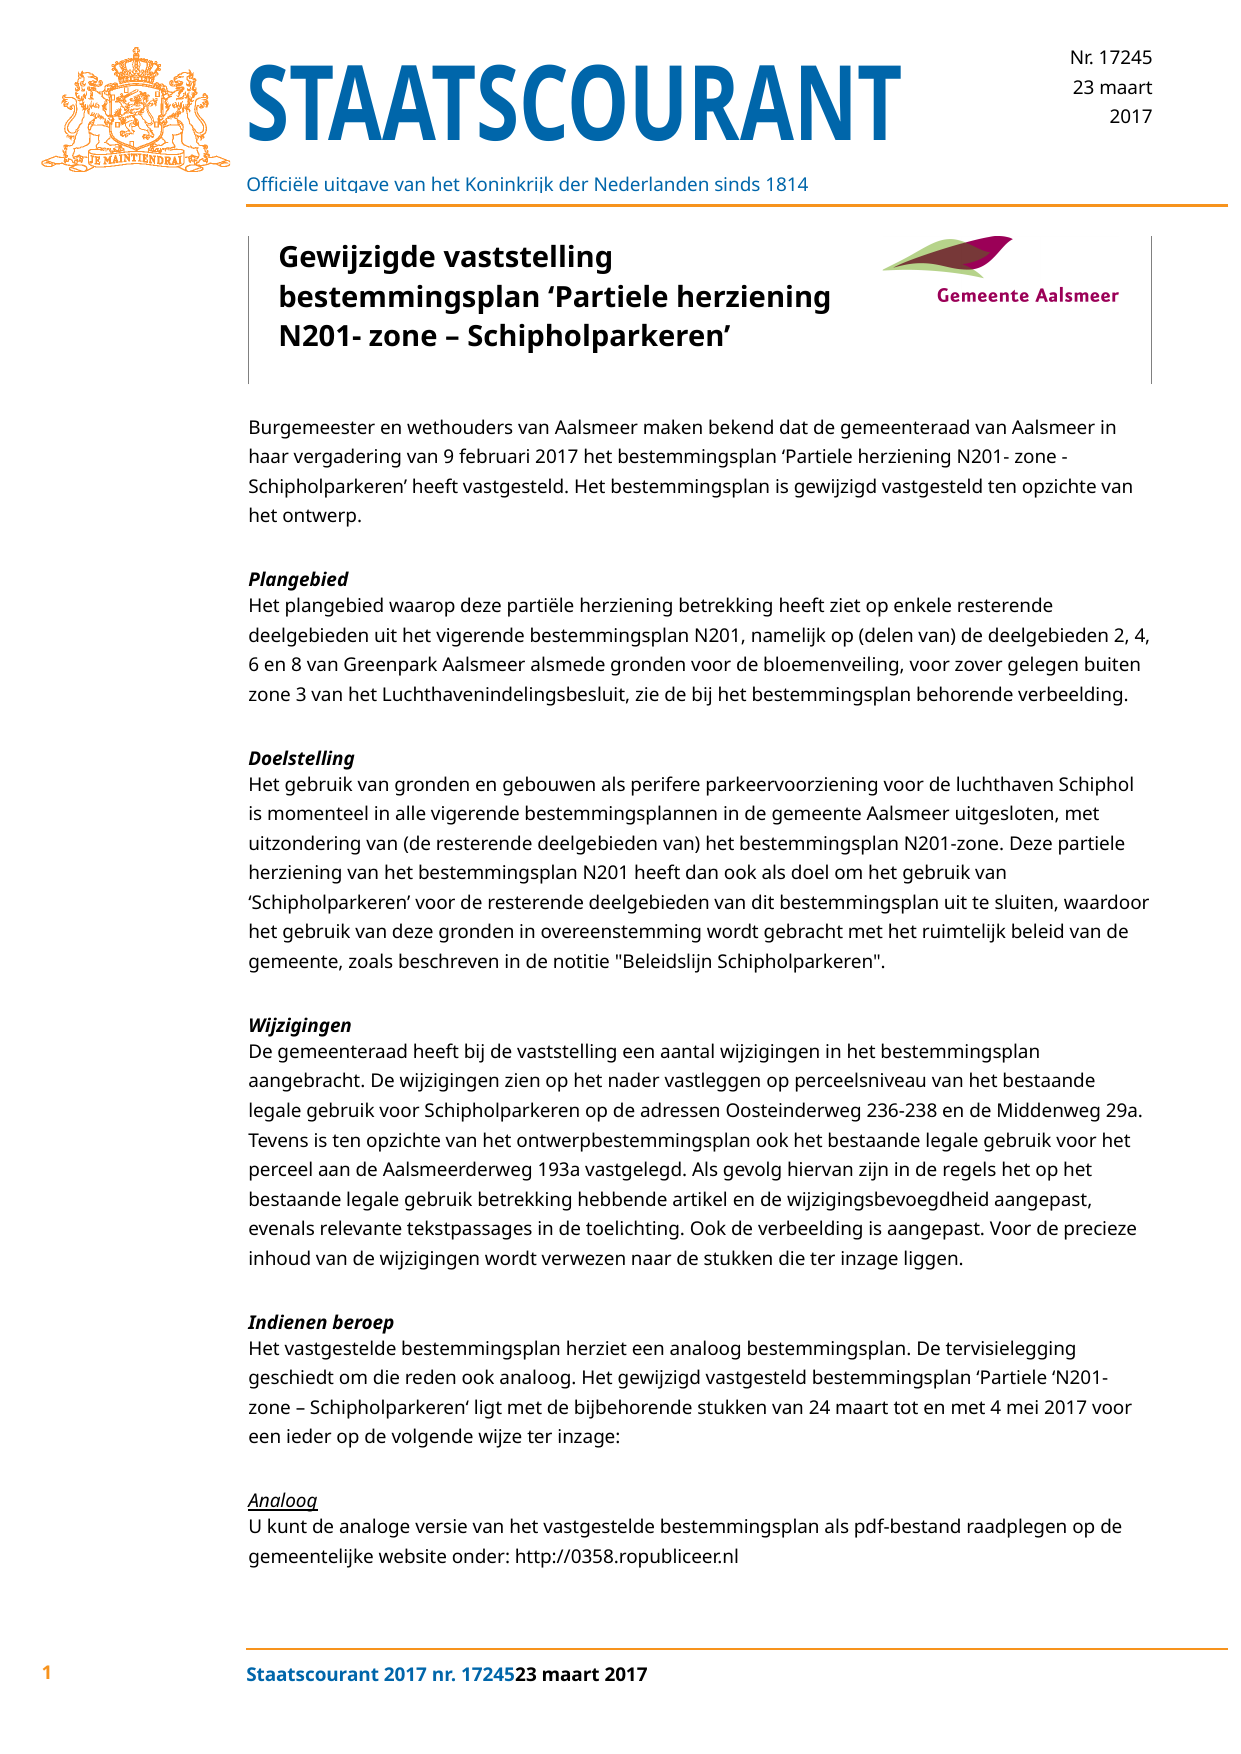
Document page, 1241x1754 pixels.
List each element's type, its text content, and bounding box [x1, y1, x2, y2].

text Het plangebied waarop deze partiële herziening betrekking heeft ziet op enkele resterende deelgebieden uit het vigerende bestemmingsplan N201, namelijk op (delen van) de deelgebieden 2, 4, 6 en 8 van Greenpark Aalsmeer alsmede gronden voor de bloemenveiling, voor zover gelegen buiten zone 3 van het Luchthavenindelingsbesluit, zie de bij het bestemmingsplan behorende verbeelding. [248, 592, 1152, 707]
picture [882, 236, 1119, 302]
text Indienen beroep [248, 1309, 1152, 1335]
picture [41, 47, 231, 172]
text Het vastgestelde bestemmingsplan herziet een analoog bestemmingsplan. De tervisielegging geschiedt om die reden ook analoog. Het gewijzigd vastgesteld bestemmingsplan ‘Partiele ‘N201- zone – Schipholparkeren‘ ligt met de bijbehorende stukken van 24 maart tot en met 4 mei 2017 voor een ieder op de volgende wijze ter inzage: [248, 1335, 1152, 1449]
text Doelstelling [248, 745, 1152, 771]
text De gemeenteraad heeft bij de vaststelling een aantal wijzigingen in het bestemmingsplan aangebracht. De wijzigingen zien op het nader vastleggen op perceelsniveau van het bestaande legale gebruik voor Schipholparkeren op de adressen Oosteinderweg 236-238 en de Middenweg 29a. Tevens is ten opzichte van het ontwerpbestemmingsplan ook het bestaande legale gebruik voor het perceel aan de Aalsmeerderweg 193a vastgelegd. Als gevolg hiervan zijn in de regels het op het bestaande legale gebruik betrekking hebbende artikel en de wijzigingsbevoegdheid aangepast, evenals relevante tekstpassages in de toelichting. Ook de verbeelding is aangepast. Voor de precieze inhoud van de wijzigingen wordt verwezen naar de stukken die ter inzage liggen. [248, 1038, 1152, 1271]
table_header [850, 236, 1151, 384]
text Analoog [248, 1487, 1152, 1513]
text Plangebied [248, 567, 1152, 592]
text Wijzigingen [248, 1012, 1152, 1038]
text U kunt de analoge versie van het vastgestelde bestemmingsplan als pdf-bestand raadplegen op de gemeentelijke website onder: http://0358.ropubliceer.nl [248, 1513, 1152, 1568]
table_header Gewijzigde vaststelling bestemmingsplan ‘Partiele herziening N201- zone – Schipholparkeren’ [249, 236, 850, 384]
text Burgemeester en wethouders van Aalsmeer maken bekend dat de gemeenteraad van Aalsmeer in haar vergadering van 9 februari 2017 het bestemmingsplan ‘Partiele herziening N201- zone - Schipholparkeren’ heeft vastgesteld. Het bestemmingsplan is gewijzigd vastgesteld ten opzichte van het ontwerp. [248, 414, 1152, 528]
text Het gebruik van gronden en gebouwen als perifere parkeervoorziening voor de luchthaven Schiphol is momenteel in alle vigerende bestemmingsplannen in de gemeente Aalsmeer uitgesloten, met uitzondering van (de resterende deelgebieden van) het bestemmingsplan N201-zone. Deze partiele herziening van het bestemmingsplan N201 heeft dan ook als doel om het gebruik van ‘Schipholparkeren’ voor de resterende deelgebieden van dit bestemmingsplan uit te sluiten, waardoor het gebruik van deze gronden in overeenstemming wordt gebracht met het ruimtelijk beleid van de gemeente, zoals beschreven in de notitie "Beleidslijn Schipholparkeren". [248, 771, 1152, 974]
